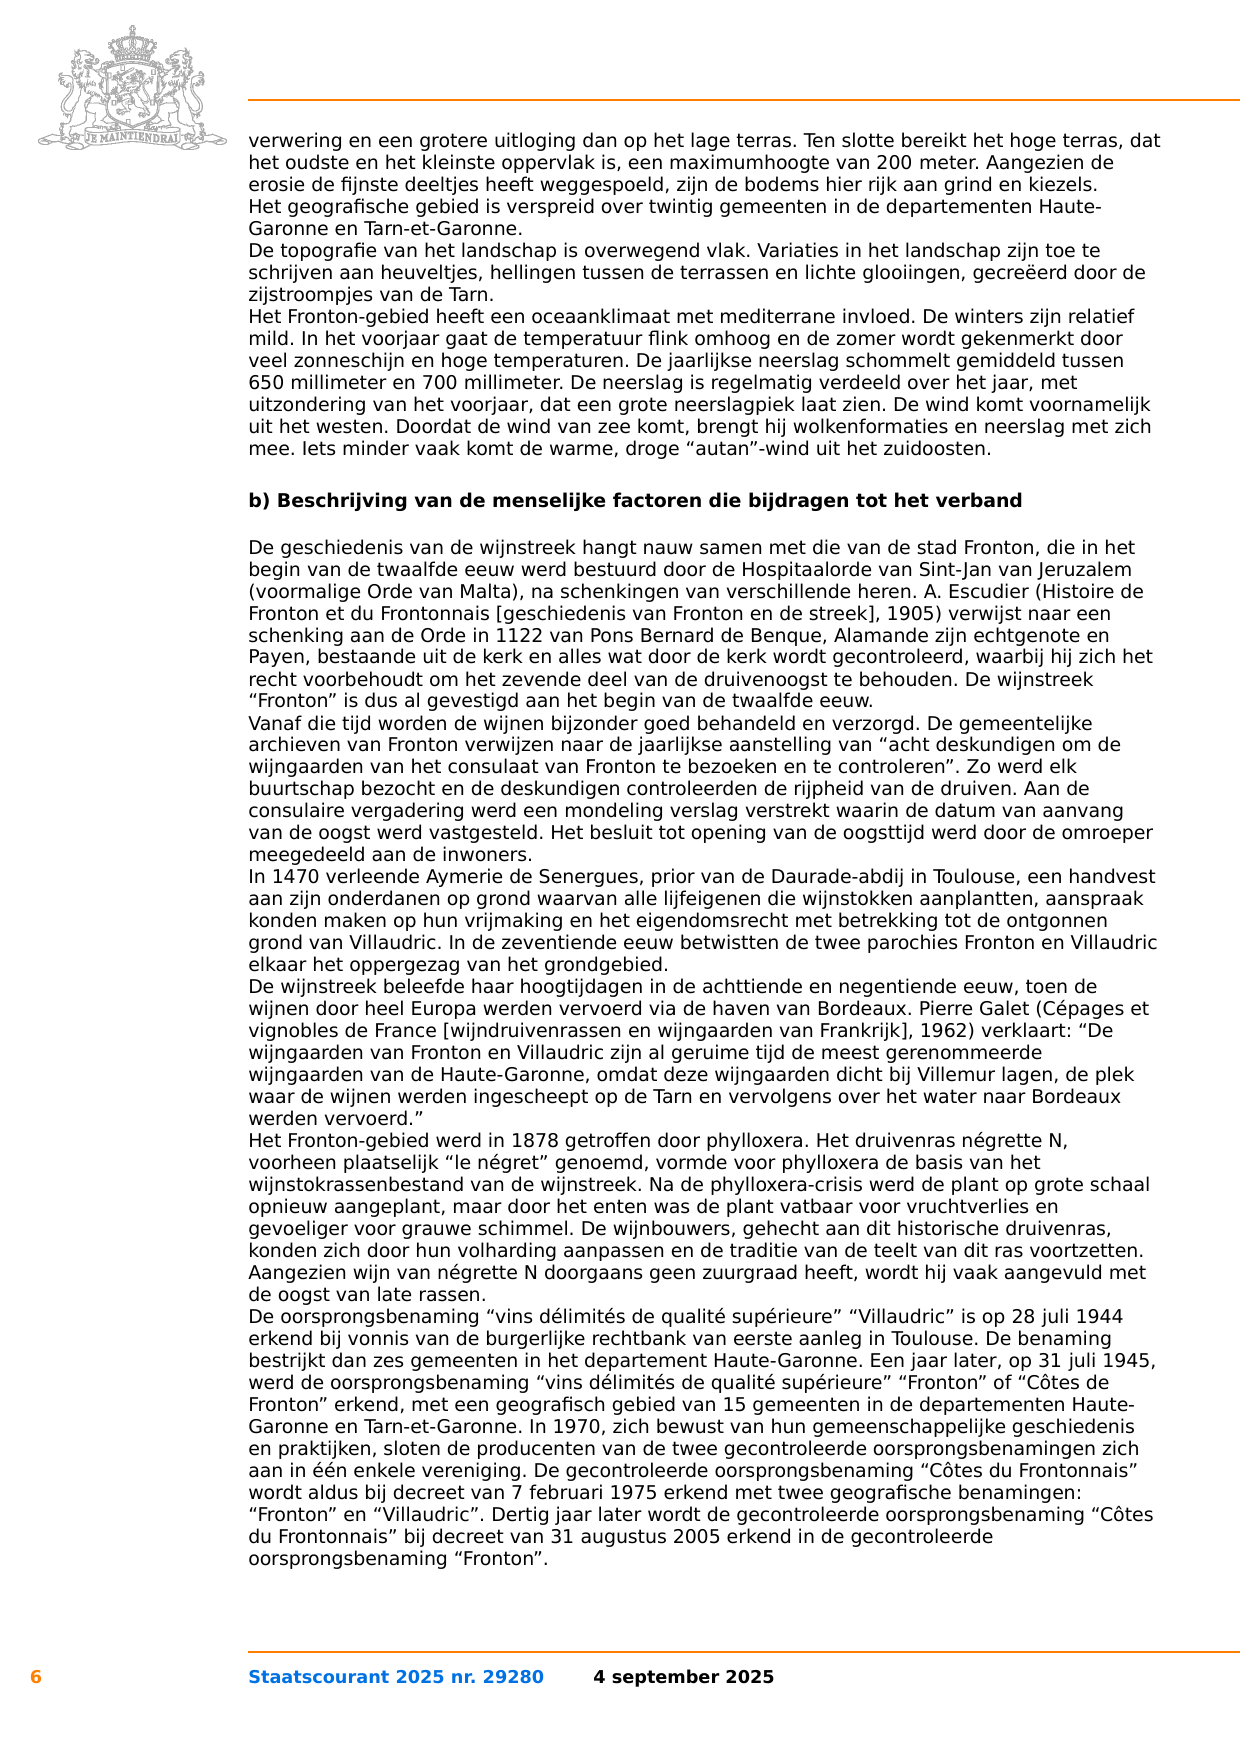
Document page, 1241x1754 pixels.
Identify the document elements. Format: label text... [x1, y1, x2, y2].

picture [38, 25, 227, 150]
text De wijnstreek beleefde haar hoogtijdagen in de achttiende en negentiende eeuw, toen de wijnen door heel Europa werden vervoerd via de haven van Bordeaux. Pierre Galet (Cépages et vignobles de France [wijndruivenrassen en wijngaarden van Frankrijk], 1962) verklaart: “De wijngaarden van Fronton en Villaudric zijn al geruime tijd de meest gerenommeerde wijngaarden van de Haute-Garonne, omdat deze wijngaarden dicht bij Villemur lagen, de plek waar de wijnen werden ingescheept op de Tarn en vervolgens over het water naar Bordeaux werden vervoerd.” [248, 976, 1163, 1130]
text De oorsprongsbenaming “vins délimités de qualité supérieure” “Villaudric” is op 28 juli 1944 erkend bij vonnis van de burgerlijke rechtbank van eerste aanleg in Toulouse. De benaming bestrijkt dan zes gemeenten in het departement Haute-Garonne. Een jaar later, op 31 juli 1945, werd de oorsprongsbenaming “vins délimités de qualité supérieure” “Fronton” of “Côtes de Fronton” erkend, met een geografisch gebied van 15 gemeenten in de departementen Haute-Garonne en Tarn-et-Garonne. In 1970, zich bewust van hun gemeenschappelijke geschiedenis en praktijken, sloten de producenten van de twee gecontroleerde oorsprongsbenamingen zich aan in één enkele vereniging. De gecontroleerde oorsprongsbenaming “Côtes du Frontonnais” wordt aldus bij decreet van 7 februari 1975 erkend met twee geografische benamingen: “Fronton” en “Villaudric”. Dertig jaar later wordt de gecontroleerde oorsprongsbenaming “Côtes du Frontonnais” bij decreet van 31 augustus 2005 erkend in de gecontroleerde oorsprongsbenaming “Fronton”. [248, 1306, 1163, 1569]
text Het geografische gebied is verspreid over twintig gemeenten in de departementen Haute-Garonne en Tarn-et-Garonne. [248, 196, 1163, 240]
text verwering en een grotere uitloging dan op het lage terras. Ten slotte bereikt het hoge terras, dat het oudste en het kleinste oppervlak is, een maximumhoogte van 200 meter. Aangezien de erosie de fijnste deeltjes heeft weggespoeld, zijn de bodems hier rijk aan grind en kiezels. [248, 130, 1163, 196]
text Het Fronton-gebied werd in 1878 getroffen door phylloxera. Het druivenras négrette N, voorheen plaatselijk “le négret” genoemd, vormde voor phylloxera de basis van het wijnstokrassenbestand van de wijnstreek. Na de phylloxera-crisis werd de plant op grote schaal opnieuw aangeplant, maar door het enten was de plant vatbaar voor vruchtverlies en gevoeliger voor grauwe schimmel. De wijnbouwers, gehecht aan dit historische druivenras, konden zich door hun volharding aanpassen en de traditie van de teelt van dit ras voortzetten. Aangezien wijn van négrette N doorgaans geen zuurgraad heeft, wordt hij vaak aangevuld met de oogst van late rassen. [248, 1130, 1163, 1306]
text De geschiedenis van de wijnstreek hangt nauw samen met die van de stad Fronton, die in het begin van de twaalfde eeuw werd bestuurd door de Hospitaalorde van Sint-Jan van Jeruzalem (voormalige Orde van Malta), na schenkingen van verschillende heren. A. Escudier (Histoire de Fronton et du Frontonnais [geschiedenis van Fronton en de streek], 1905) verwijst naar een schenking aan de Orde in 1122 van Pons Bernard de Benque, Alamande zijn echtgenote en Payen, bestaande uit de kerk en alles wat door de kerk wordt gecontroleerd, waarbij hij zich het recht voorbehoudt om het zevende deel van de druivenoogst te behouden. De wijnstreek “Fronton” is dus al gevestigd aan het begin van de twaalfde eeuw. [248, 537, 1163, 712]
text De topografie van het landschap is overwegend vlak. Variaties in het landschap zijn toe te schrijven aan heuveltjes, hellingen tussen de terrassen en lichte glooiingen, gecreëerd door de zijstroompjes van de Tarn. [248, 240, 1163, 306]
text Vanaf die tijd worden de wijnen bijzonder goed behandeld en verzorgd. De gemeentelijke archieven van Fronton verwijzen naar de jaarlijkse aanstelling van “acht deskundigen om de wijngaarden van het consulaat van Fronton te bezoeken en te controleren”. Zo werd elk buurtschap bezocht en de deskundigen controleerden de rijpheid van de druiven. Aan de consulaire vergadering werd een mondeling verslag verstrekt waarin de datum van aanvang van de oogst werd vastgesteld. Het besluit tot opening van de oogsttijd werd door de omroeper meegedeeld aan de inwoners. [248, 712, 1163, 866]
subtitle b) Beschrijving van de menselijke factoren die bijdragen tot het verband [248, 489, 1163, 512]
text In 1470 verleende Aymerie de Senergues, prior van de Daurade-abdij in Toulouse, een handvest aan zijn onderdanen op grond waarvan alle lijfeigenen die wijnstokken aanplantten, aanspraak konden maken op hun vrijmaking en het eigendomsrecht met betrekking tot de ontgonnen grond van Villaudric. In de zeventiende eeuw betwistten de twee parochies Fronton en Villaudric elkaar het oppergezag van het grondgebied. [248, 866, 1163, 976]
text Het Fronton-gebied heeft een oceaanklimaat met mediterrane invloed. De winters zijn relatief mild. In het voorjaar gaat de temperatuur flink omhoog en de zomer wordt gekenmerkt door veel zonneschijn en hoge temperaturen. De jaarlijkse neerslag schommelt gemiddeld tussen 650 millimeter en 700 millimeter. De neerslag is regelmatig verdeeld over het jaar, met uitzondering van het voorjaar, dat een grote neerslagpiek laat zien. De wind komt voornamelijk uit het westen. Doordat de wind van zee komt, brengt hij wolkenformaties en neerslag met zich mee. Iets minder vaak komt de warme, droge “autan”-wind uit het zuidoosten. [248, 306, 1163, 459]
